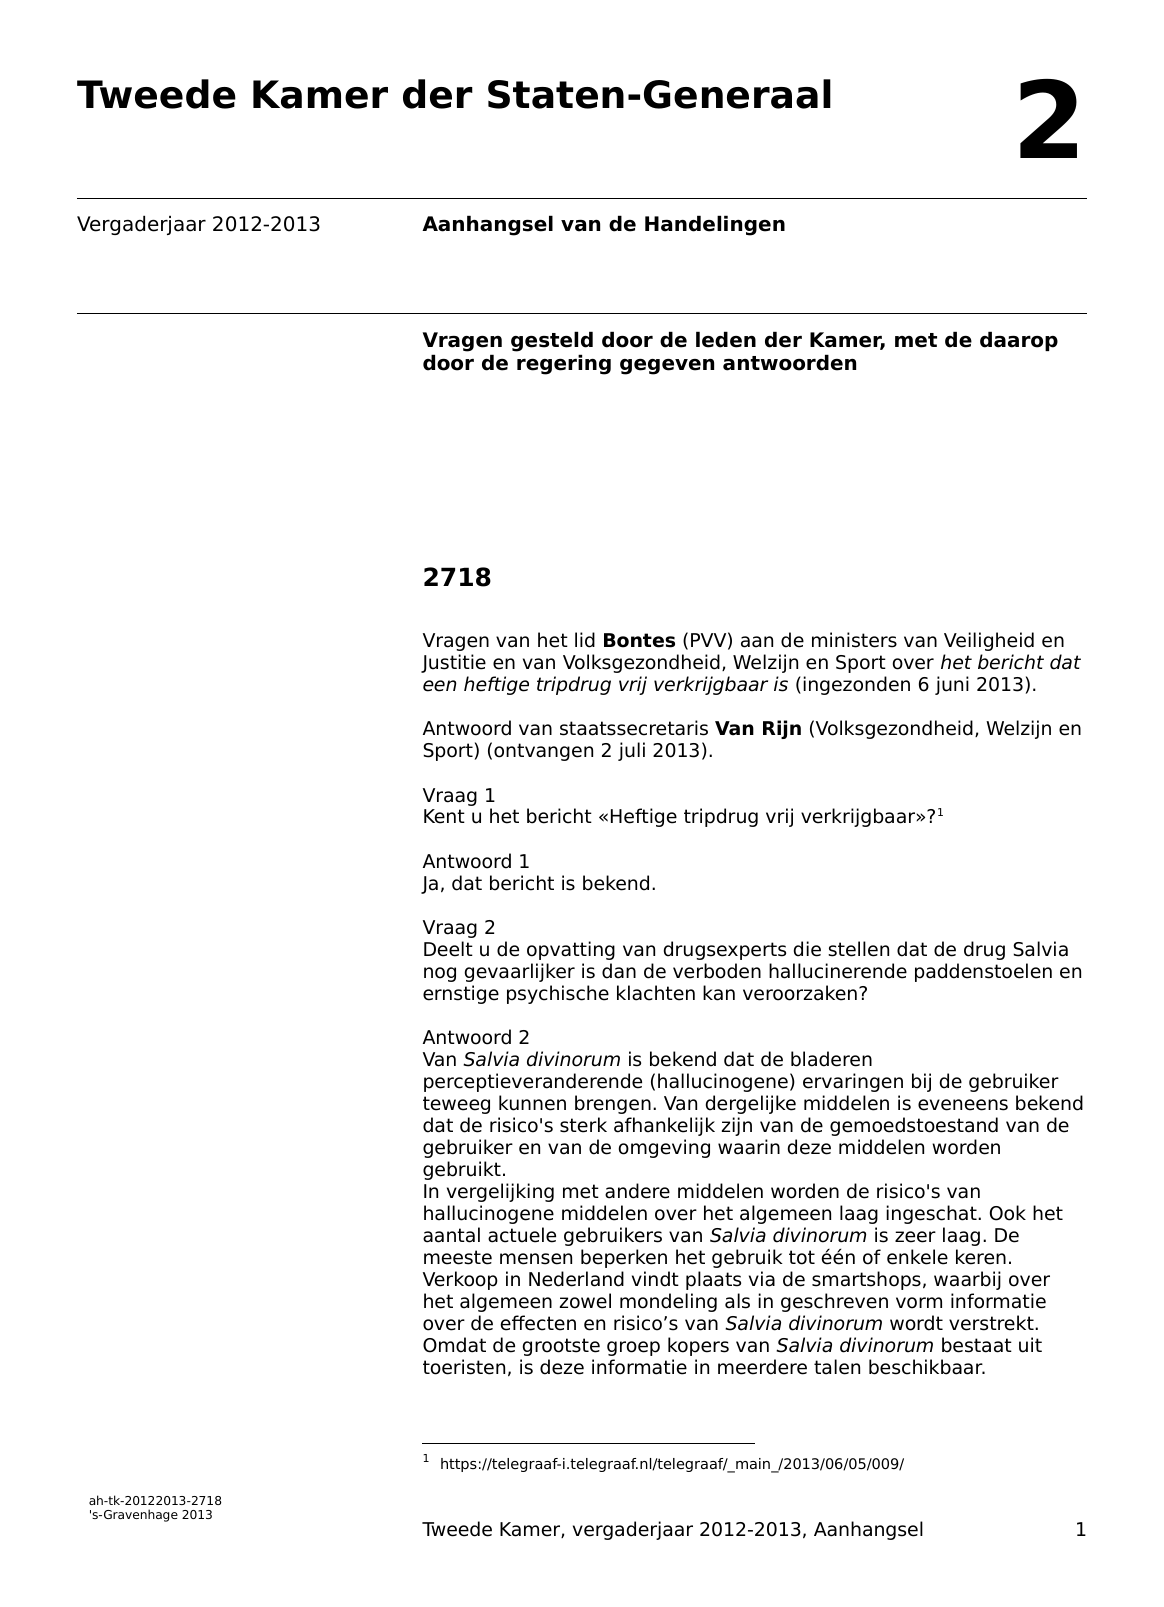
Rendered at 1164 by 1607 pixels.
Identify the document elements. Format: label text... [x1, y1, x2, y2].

table_cell Vergaderjaar 2012-2013 [77, 199, 422, 313]
table_cell [77, 314, 422, 375]
text ah-tk-20122013-2718 [88, 1494, 323, 1508]
text Vraag 2 [422, 917, 1087, 939]
text Vragen van het lid Bontes (PVV) aan de ministers van Veiligheid en Justitie en van Volksgezondheid, Welzijn en Sport over het bericht dat een heftige tripdrug vrij verkrijgbaar is (ingezonden 6 juni 2013). [422, 630, 1087, 696]
text Verkoop in Nederland vindt plaats via de smartshops, waarbij over het algemeen zowel mondeling als in geschreven vorm informatie over de effecten en risico’s van Salvia divinorum wordt verstrekt. Omdat de grootste groep kopers van Salvia divinorum bestaat uit toeristen, is deze informatie in meerdere talen beschikbaar. [422, 1269, 1087, 1378]
text Antwoord van staatssecretaris Van Rijn (Volksgezondheid, Welzijn en Sport) (ontvangen 2 juli 2013). [422, 718, 1087, 762]
table_cell Vragen gesteld door de leden der Kamer, met de daarop door de regering gegeven antwoorden [422, 314, 1087, 375]
text Antwoord 1 [422, 851, 1087, 873]
text Ja, dat bericht is bekend. [422, 873, 1087, 894]
text Antwoord 2 [422, 1027, 1087, 1049]
table_cell Aanhangsel van de Handelingen [422, 199, 1087, 313]
table_header 2 [886, 59, 1087, 198]
text Kent u het bericht «Heftige tripdrug vrij verkrijgbaar»? [422, 806, 1087, 828]
text https://telegraaf-i.telegraaf.nl/telegraaf/_main_/2013/06/05/009/ [422, 1452, 1087, 1474]
text In vergelijking met andere middelen worden de risico's van hallucinogene middelen over het algemeen laag ingeschat. Ook het aantal actuele gebruikers van Salvia divinorum is zeer laag. De meeste mensen beperken het gebruik tot één of enkele keren. [422, 1181, 1087, 1269]
text Vraag 1 [422, 784, 1087, 806]
text Deelt u de opvatting van drugsexperts die stellen dat de drug Salvia nog gevaarlijker is dan de verboden hallucinerende paddenstoelen en ernstige psychische klachten kan veroorzaken? [422, 939, 1087, 1005]
text 's-Gravenhage 2013 [88, 1508, 323, 1522]
table_header Tweede Kamer der Staten-Generaal [77, 59, 886, 198]
text 2718 [422, 563, 1087, 592]
text Van Salvia divinorum is bekend dat de bladeren perceptieveranderende (hallucinogene) ervaringen bij de gebruiker teweeg kunnen brengen. Van dergelijke middelen is eveneens bekend dat de risico's sterk afhankelijk zijn van de gemoedstoestand van de gebruiker en van de omgeving waarin deze middelen worden gebruikt. [422, 1049, 1087, 1181]
